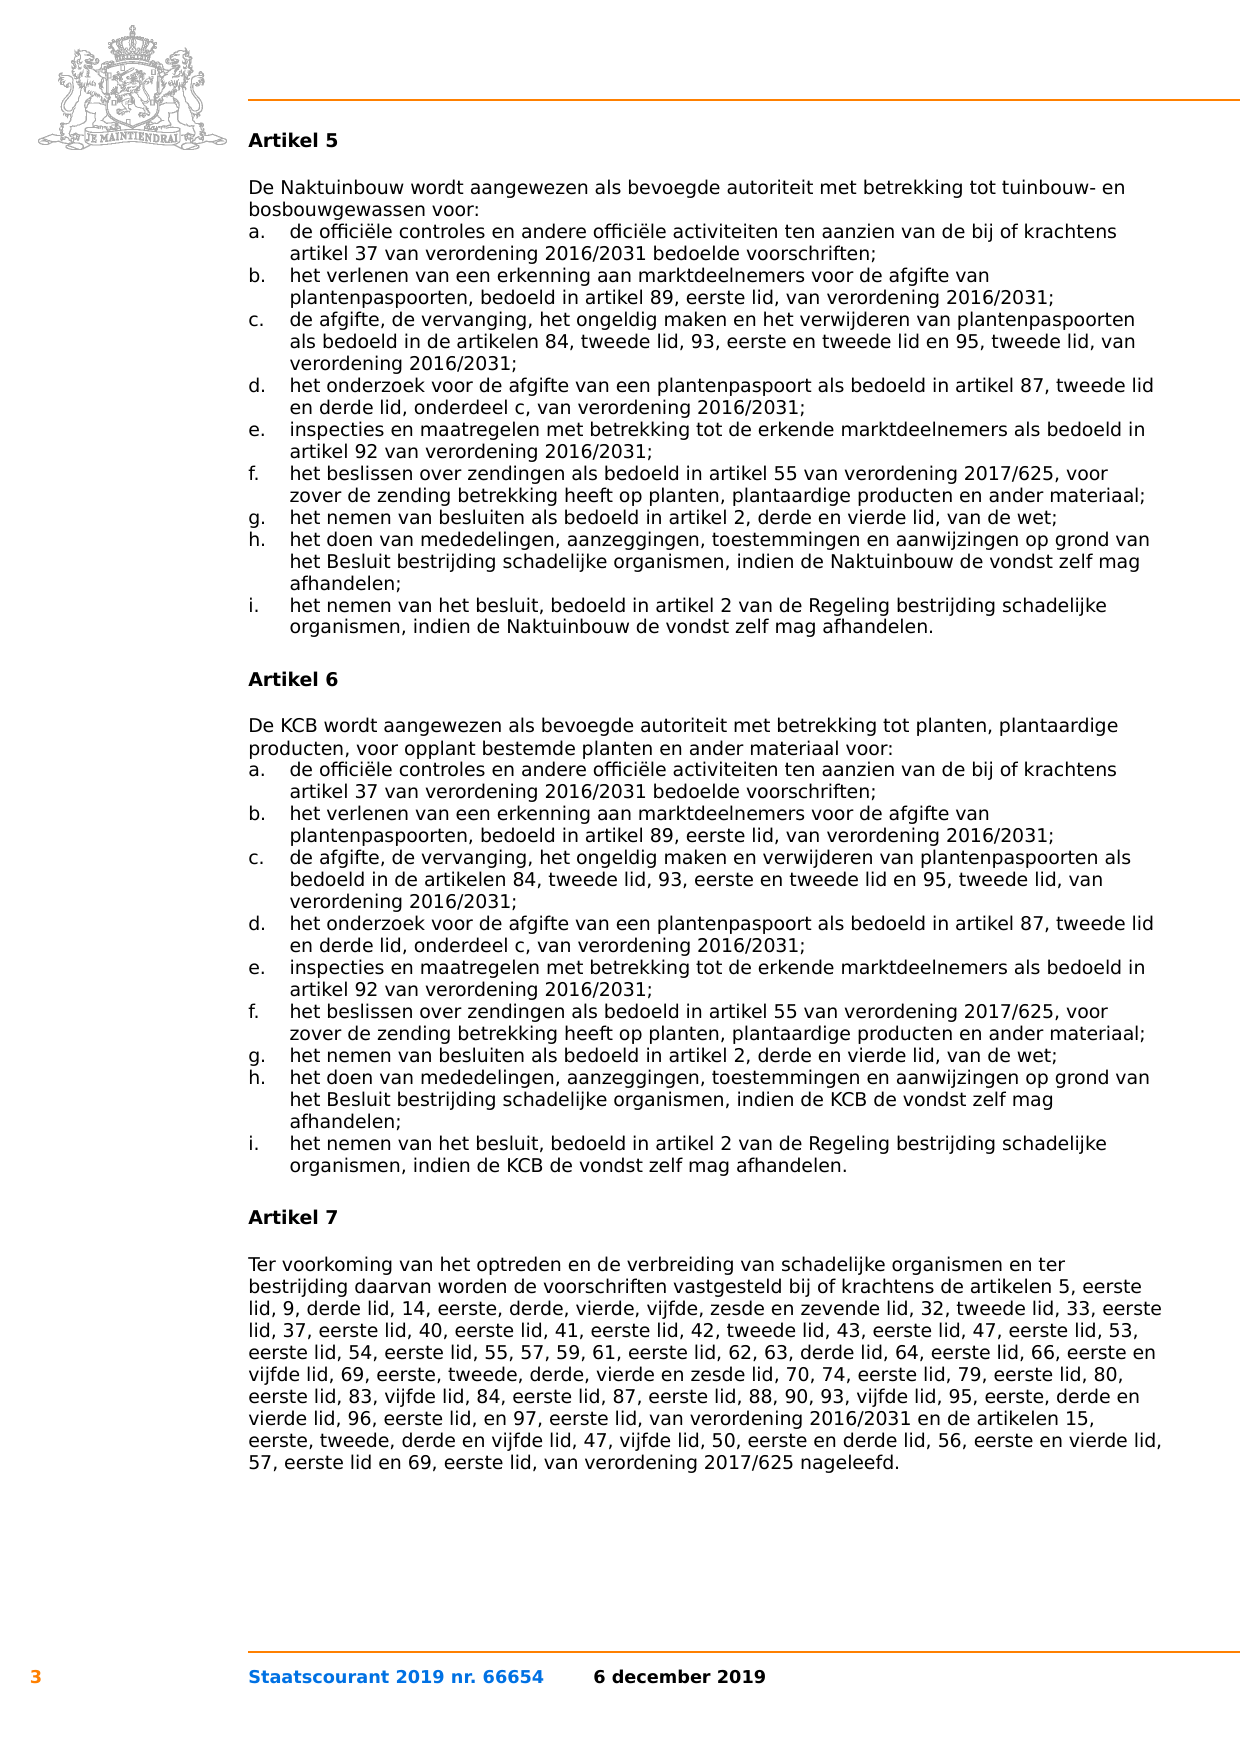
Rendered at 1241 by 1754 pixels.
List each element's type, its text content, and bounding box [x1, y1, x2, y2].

text c. de afgifte, de vervanging, het ongeldig maken en verwijderen van plantenpaspoorten als bedoeld in de artikelen 84, tweede lid, 93, eerste en tweede lid en 95, tweede lid, van verordening 2016/2031; [248, 847, 1163, 913]
text De KCB wordt aangewezen als bevoegde autoriteit met betrekking tot planten, plantaardige producten, voor opplant bestemde planten en ander materiaal voor: [248, 715, 1163, 759]
text c. de afgifte, de vervanging, het ongeldig maken en het verwijderen van plantenpaspoorten als bedoeld in de artikelen 84, tweede lid, 93, eerste en tweede lid en 95, tweede lid, van verordening 2016/2031; [248, 309, 1163, 375]
text b. het verlenen van een erkenning aan marktdeelnemers voor de afgifte van plantenpaspoorten, bedoeld in artikel 89, eerste lid, van verordening 2016/2031; [248, 803, 1163, 847]
text h. het doen van mededelingen, aanzeggingen, toestemmingen en aanwijzingen op grond van het Besluit bestrijding schadelijke organismen, indien de Naktuinbouw de vondst zelf mag afhandelen; [248, 528, 1163, 594]
text e. inspecties en maatregelen met betrekking tot de erkende marktdeelnemers als bedoeld in artikel 92 van verordening 2016/2031; [248, 957, 1163, 1001]
text f. het beslissen over zendingen als bedoeld in artikel 55 van verordening 2017/625, voor zover de zending betrekking heeft op planten, plantaardige producten en ander materiaal; [248, 463, 1163, 507]
picture [38, 25, 227, 150]
text g. het nemen van besluiten als bedoeld in artikel 2, derde en vierde lid, van de wet; [248, 1045, 1163, 1067]
text h. het doen van mededelingen, aanzeggingen, toestemmingen en aanwijzingen op grond van het Besluit bestrijding schadelijke organismen, indien de KCB de vondst zelf mag afhandelen; [248, 1067, 1163, 1133]
text i. het nemen van het besluit, bedoeld in artikel 2 van de Regeling bestrijding schadelijke organismen, indien de Naktuinbouw de vondst zelf mag afhandelen. [248, 594, 1163, 638]
text d. het onderzoek voor de afgifte van een plantenpaspoort als bedoeld in artikel 87, tweede lid en derde lid, onderdeel c, van verordening 2016/2031; [248, 375, 1163, 419]
text e. inspecties en maatregelen met betrekking tot de erkende marktdeelnemers als bedoeld in artikel 92 van verordening 2016/2031; [248, 419, 1163, 463]
text a. de officiële controles en andere officiële activiteiten ten aanzien van de bij of krachtens artikel 37 van verordening 2016/2031 bedoelde voorschriften; [248, 759, 1163, 803]
text a. de officiële controles en andere officiële activiteiten ten aanzien van de bij of krachtens artikel 37 van verordening 2016/2031 bedoelde voorschriften; [248, 221, 1163, 265]
text De Naktuinbouw wordt aangewezen als bevoegde autoriteit met betrekking tot tuinbouw- en bosbouwgewassen voor: [248, 177, 1163, 221]
text Ter voorkoming van het optreden en de verbreiding van schadelijke organismen en ter bestrijding daarvan worden de voorschriften vastgesteld bij of krachtens de artikelen 5, eerste lid, 9, derde lid, 14, eerste, derde, vierde, vijfde, zesde en zevende lid, 32, tweede lid, 33, eerste lid, 37, eerste lid, 40, eerste lid, 41, eerste lid, 42, tweede lid, 43, eerste lid, 47, eerste lid, 53, eerste lid, 54, eerste lid, 55, 57, 59, 61, eerste lid, 62, 63, derde lid, 64, eerste lid, 66, eerste en vijfde lid, 69, eerste, tweede, derde, vierde en zesde lid, 70, 74, eerste lid, 79, eerste lid, 80, eerste lid, 83, vijfde lid, 84, eerste lid, 87, eerste lid, 88, 90, 93, vijfde lid, 95, eerste, derde en vierde lid, 96, eerste lid, en 97, eerste lid, van verordening 2016/2031 en de artikelen 15, eerste, tweede, derde en vijfde lid, 47, vijfde lid, 50, eerste en derde lid, 56, eerste en vierde lid, 57, eerste lid en 69, eerste lid, van verordening 2017/625 nageleefd. [248, 1254, 1163, 1474]
subtitle Artikel 7 [248, 1207, 1163, 1229]
text d. het onderzoek voor de afgifte van een plantenpaspoort als bedoeld in artikel 87, tweede lid en derde lid, onderdeel c, van verordening 2016/2031; [248, 913, 1163, 957]
subtitle Artikel 5 [248, 130, 1163, 152]
text b. het verlenen van een erkenning aan marktdeelnemers voor de afgifte van plantenpaspoorten, bedoeld in artikel 89, eerste lid, van verordening 2016/2031; [248, 265, 1163, 309]
text g. het nemen van besluiten als bedoeld in artikel 2, derde en vierde lid, van de wet; [248, 507, 1163, 528]
subtitle Artikel 6 [248, 668, 1163, 690]
text i. het nemen van het besluit, bedoeld in artikel 2 van de Regeling bestrijding schadelijke organismen, indien de KCB de vondst zelf mag afhandelen. [248, 1133, 1163, 1177]
text f. het beslissen over zendingen als bedoeld in artikel 55 van verordening 2017/625, voor zover de zending betrekking heeft op planten, plantaardige producten en ander materiaal; [248, 1001, 1163, 1045]
